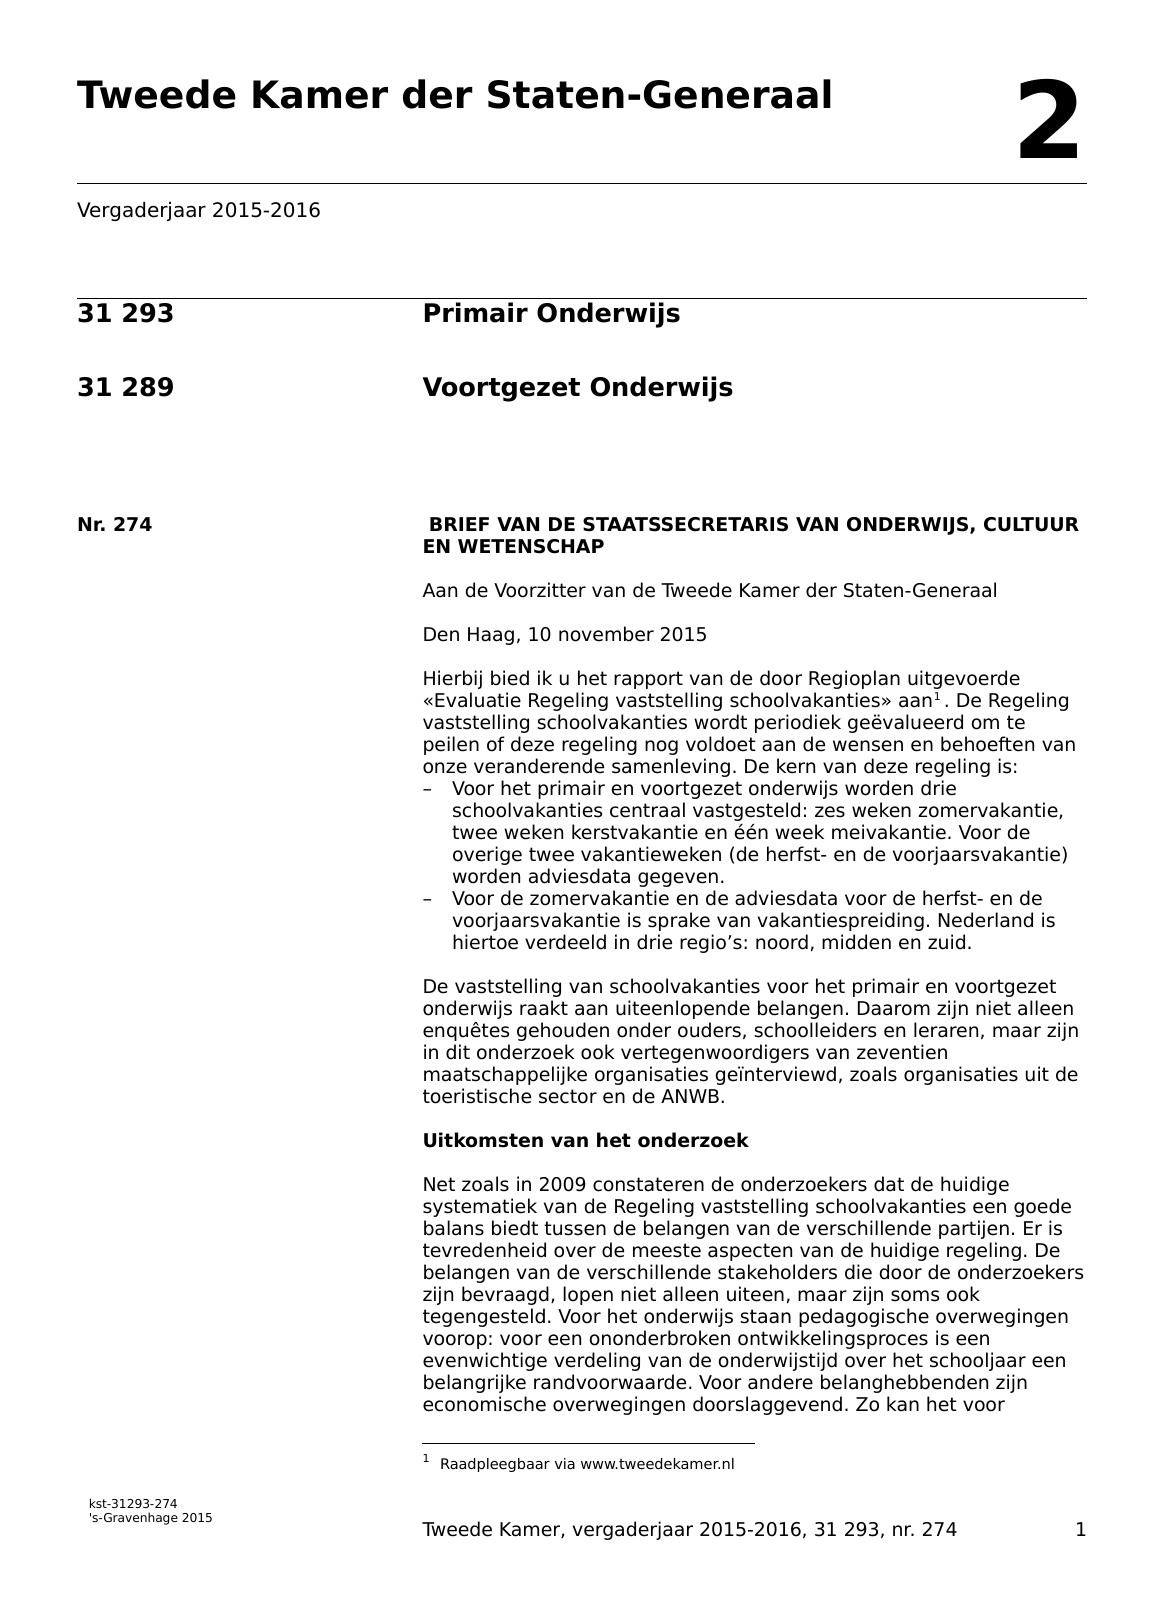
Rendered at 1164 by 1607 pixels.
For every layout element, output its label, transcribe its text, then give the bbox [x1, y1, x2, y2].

table_header Tweede Kamer der Staten-Generaal [77, 59, 886, 183]
table_header 2 [886, 59, 1087, 183]
text – Voor het primair en voortgezet onderwijs worden drie schoolvakanties centraal vastgesteld: zes weken zomervakantie, twee weken kerstvakantie en één week meivakantie. Voor de overige twee vakantieweken (de herfst- en de voorjaarsvakantie) worden adviesdata gegeven. [422, 778, 1087, 888]
subtitle 31 289 Voortgezet Onderwijs [77, 373, 1087, 403]
text 's-Gravenhage 2015 [88, 1511, 323, 1525]
subtitle 31 293 Primair Onderwijs [77, 299, 1087, 329]
text Raadpleegbaar via www.tweedekamer.nl [422, 1452, 1087, 1474]
text kst-31293-274 [88, 1497, 323, 1511]
text – Voor de zomervakantie en de adviesdata voor de herfst- en de voorjaarsvakantie is sprake van vakantiespreiding. Nederland is hiertoe verdeeld in drie regio’s: noord, midden en zuid. [422, 888, 1087, 954]
text De vaststelling van schoolvakanties voor het primair en voortgezet onderwijs raakt aan uiteenlopende belangen. Daarom zijn niet alleen enquêtes gehouden onder ouders, schoolleiders en leraren, maar zijn in dit onderzoek ook vertegenwoordigers van zeventien maatschappelijke organisaties geïnterviewd, zoals organisaties uit de toeristische sector en de ANWB. [422, 976, 1087, 1108]
text Net zoals in 2009 constateren de onderzoekers dat de huidige systematiek van de Regeling vaststelling schoolvakanties een goede balans biedt tussen de belangen van de verschillende partijen. Er is tevredenheid over de meeste aspecten van de huidige regeling. De belangen van de verschillende stakeholders die door de onderzoekers zijn bevraagd, lopen niet alleen uiteen, maar zijn soms ook tegengesteld. Voor het onderwijs staan pedagogische overwegingen voorop: voor een ononderbroken ontwikkelingsproces is een evenwichtige verdeling van de onderwijstijd over het schooljaar een belangrijke randvoorwaarde. Voor andere belanghebbenden zijn economische overwegingen doorslaggevend. Zo kan het voor [422, 1174, 1087, 1416]
text Hierbij bied ik u het rapport van de door Regioplan uitgevoerde «Evaluatie Regeling vaststelling schoolvakanties» aan. De Regeling vaststelling schoolvakanties wordt periodiek geëvalueerd om te peilen of deze regeling nog voldoet aan de wensen en behoeften van onze veranderende samenleving. De kern van deze regeling is: [422, 668, 1087, 778]
table_cell Vergaderjaar 2015-2016 [77, 184, 1087, 298]
subtitle Uitkomsten van het onderzoek [422, 1130, 1087, 1152]
subtitle Nr. 274 BRIEF VAN DE STAATSSECRETARIS VAN ONDERWIJS, CULTUUR EN WETENSCHAP [77, 514, 1087, 558]
text Den Haag, 10 november 2015 [422, 624, 1087, 646]
text Aan de Voorzitter van de Tweede Kamer der Staten-Generaal [422, 580, 1087, 602]
